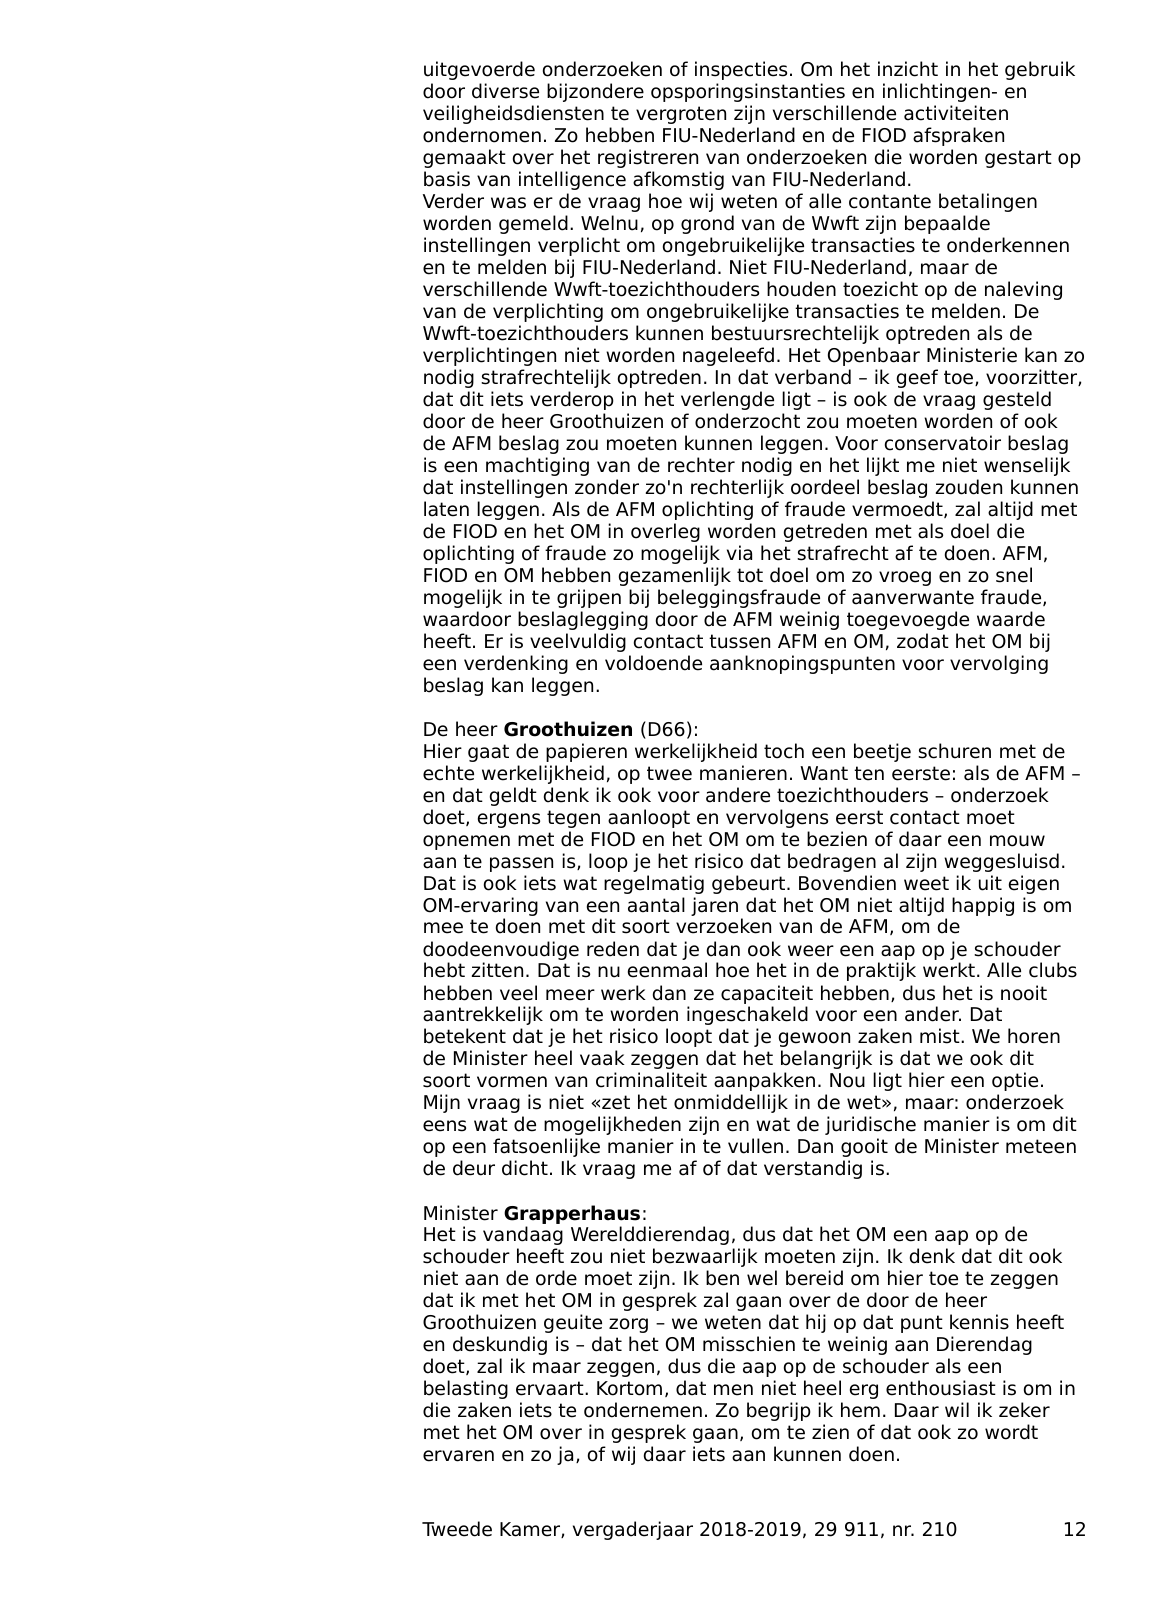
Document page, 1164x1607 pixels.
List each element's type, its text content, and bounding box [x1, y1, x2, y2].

text Hier gaat de papieren werkelijkheid toch een beetje schuren met de echte werkelijkheid, op twee manieren. Want ten eerste: als de AFM – en dat geldt denk ik ook voor andere toezichthouders – onderzoek doet, ergens tegen aanloopt en vervolgens eerst contact moet opnemen met de FIOD en het OM om te bezien of daar een mouw aan te passen is, loop je het risico dat bedragen al zijn weggesluisd. Dat is ook iets wat regelmatig gebeurt. Bovendien weet ik uit eigen OM-ervaring van een aantal jaren dat het OM niet altijd happig is om mee te doen met dit soort verzoeken van de AFM, om de doodeenvoudige reden dat je dan ook weer een aap op je schouder hebt zitten. Dat is nu eenmaal hoe het in de praktijk werkt. Alle clubs hebben veel meer werk dan ze capaciteit hebben, dus het is nooit aantrekkelijk om te worden ingeschakeld voor een ander. Dat betekent dat je het risico loopt dat je gewoon zaken mist. We horen de Minister heel vaak zeggen dat het belangrijk is dat we ook dit soort vormen van criminaliteit aanpakken. Nou ligt hier een optie. Mijn vraag is niet «zet het onmiddellijk in de wet», maar: onderzoek eens wat de mogelijkheden zijn en wat de juridische manier is om dit op een fatsoenlijke manier in te vullen. Dan gooit de Minister meteen de deur dicht. Ik vraag me af of dat verstandig is. [422, 741, 1087, 1180]
text Verder was er de vraag hoe wij weten of alle contante betalingen worden gemeld. Welnu, op grond van de Wwft zijn bepaalde instellingen verplicht om ongebruikelijke transacties te onderkennen en te melden bij FIU-Nederland. Niet FIU-Nederland, maar de verschillende Wwft-toezichthouders houden toezicht op de naleving van de verplichting om ongebruikelijke transacties te melden. De Wwft-toezichthouders kunnen bestuursrechtelijk optreden als de verplichtingen niet worden nageleefd. Het Openbaar Ministerie kan zo nodig strafrechtelijk optreden. In dat verband – ik geef toe, voorzitter, dat dit iets verderop in het verlengde ligt – is ook de vraag gesteld door de heer Groothuizen of onderzocht zou moeten worden of ook de AFM beslag zou moeten kunnen leggen. Voor conservatoir beslag is een machtiging van de rechter nodig en het lijkt me niet wenselijk dat instellingen zonder zo'n rechterlijk oordeel beslag zouden kunnen laten leggen. Als de AFM oplichting of fraude vermoedt, zal altijd met de FIOD en het OM in overleg worden getreden met als doel die oplichting of fraude zo mogelijk via het strafrecht af te doen. AFM, FIOD en OM hebben gezamenlijk tot doel om zo vroeg en zo snel mogelijk in te grijpen bij beleggingsfraude of aanverwante fraude, waardoor beslaglegging door de AFM weinig toegevoegde waarde heeft. Er is veelvuldig contact tussen AFM en OM, zodat het OM bij een verdenking en voldoende aanknopingspunten voor vervolging beslag kan leggen. [422, 191, 1087, 696]
text De heer Groothuizen (D66): [422, 719, 1087, 741]
text Het is vandaag Werelddierendag, dus dat het OM een aap op de schouder heeft zou niet bezwaarlijk moeten zijn. Ik denk dat dit ook niet aan de orde moet zijn. Ik ben wel bereid om hier toe te zeggen dat ik met het OM in gesprek zal gaan over de door de heer Groothuizen geuite zorg – we weten dat hij op dat punt kennis heeft en deskundig is – dat het OM misschien te weinig aan Dierendag doet, zal ik maar zeggen, dus die aap op de schouder als een belasting ervaart. Kortom, dat men niet heel erg enthousiast is om in die zaken iets te ondernemen. Zo begrijp ik hem. Daar wil ik zeker met het OM over in gesprek gaan, om te zien of dat ook zo wordt ervaren en zo ja, of wij daar iets aan kunnen doen. [422, 1224, 1087, 1466]
text Minister Grapperhaus: [422, 1202, 1087, 1224]
text uitgevoerde onderzoeken of inspecties. Om het inzicht in het gebruik door diverse bijzondere opsporingsinstanties en inlichtingen- en veiligheidsdiensten te vergroten zijn verschillende activiteiten ondernomen. Zo hebben FIU-Nederland en de FIOD afspraken gemaakt over het registreren van onderzoeken die worden gestart op basis van intelligence afkomstig van FIU-Nederland. [422, 59, 1087, 191]
